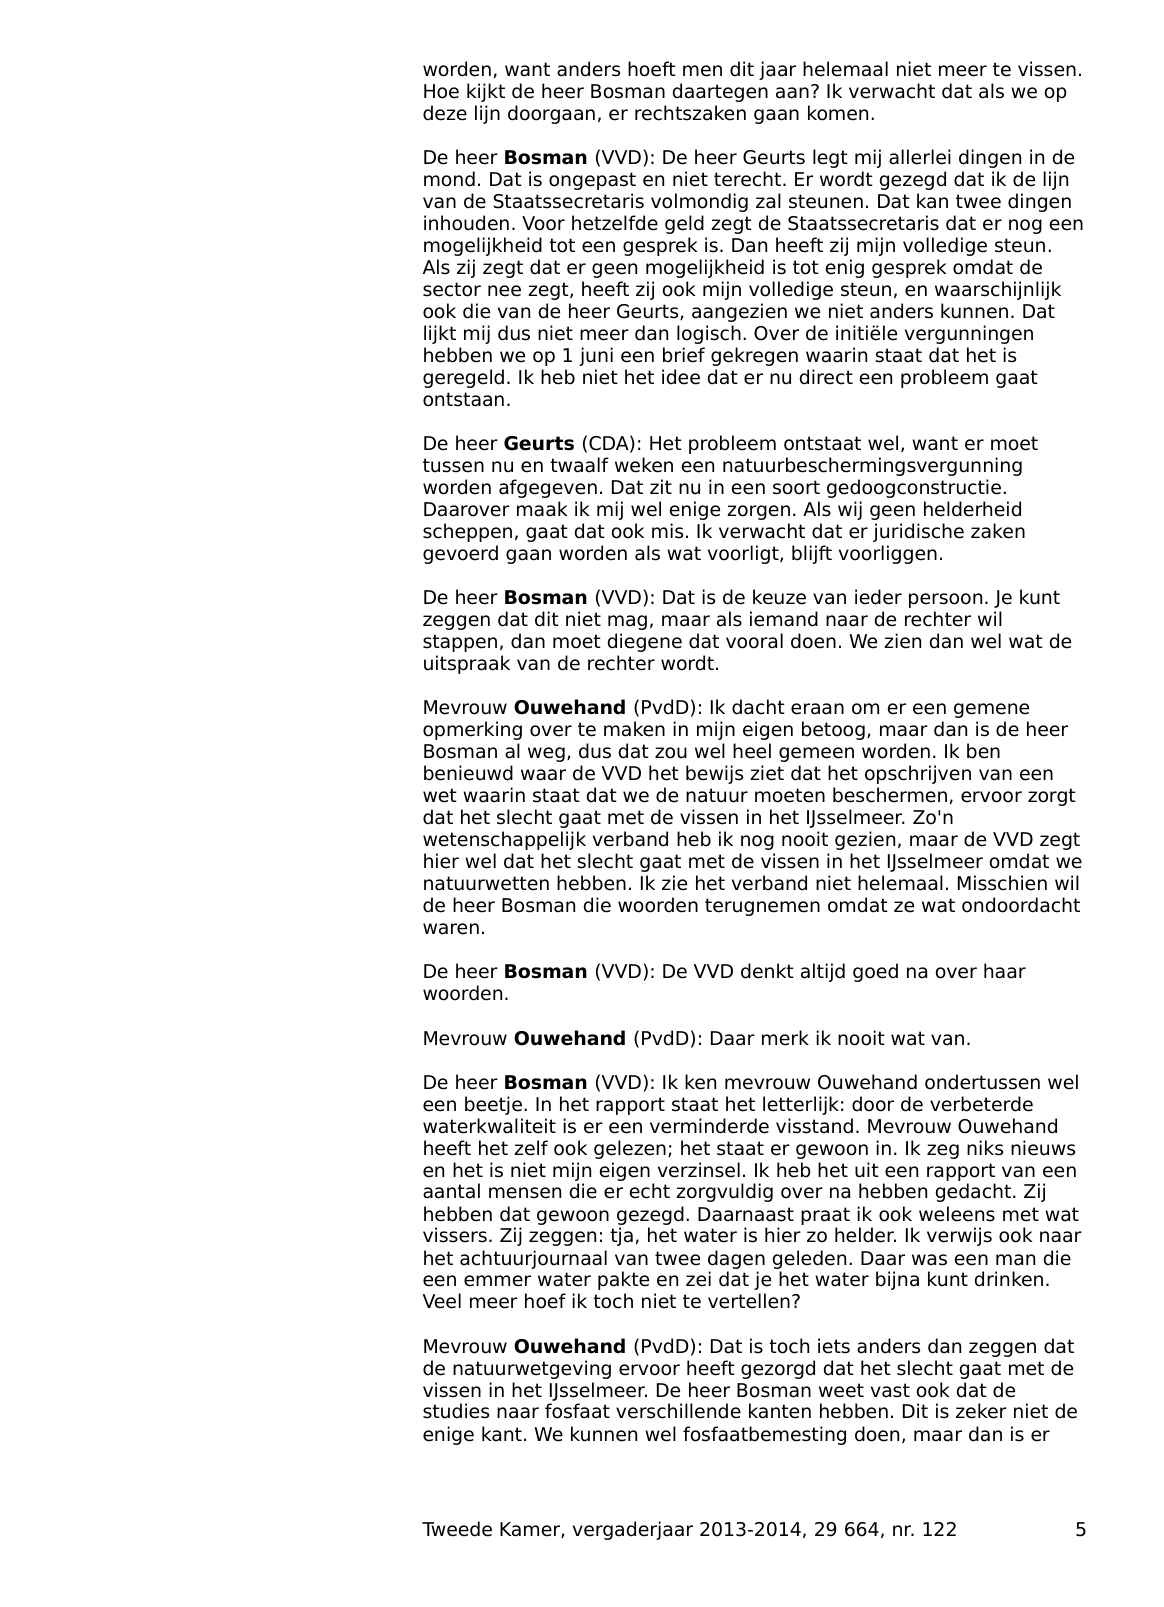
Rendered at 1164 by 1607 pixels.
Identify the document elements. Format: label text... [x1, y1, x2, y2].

text De heer Bosman (VVD): Dat is de keuze van ieder persoon. Je kunt zeggen dat dit niet mag, maar als iemand naar de rechter wil stappen, dan moet diegene dat vooral doen. We zien dan wel wat de uitspraak van de rechter wordt. [422, 587, 1087, 675]
text De heer Bosman (VVD): Ik ken mevrouw Ouwehand ondertussen wel een beetje. In het rapport staat het letterlijk: door de verbeterde waterkwaliteit is er een verminderde visstand. Mevrouw Ouwehand heeft het zelf ook gelezen; het staat er gewoon in. Ik zeg niks nieuws en het is niet mijn eigen verzinsel. Ik heb het uit een rapport van een aantal mensen die er echt zorgvuldig over na hebben gedacht. Zij hebben dat gewoon gezegd. Daarnaast praat ik ook weleens met wat vissers. Zij zeggen: tja, het water is hier zo helder. Ik verwijs ook naar het achtuurjournaal van twee dagen geleden. Daar was een man die een emmer water pakte en zei dat je het water bijna kunt drinken. Veel meer hoef ik toch niet te vertellen? [422, 1072, 1087, 1313]
text Mevrouw Ouwehand (PvdD): Dat is toch iets anders dan zeggen dat de natuurwetgeving ervoor heeft gezorgd dat het slecht gaat met de vissen in het IJsselmeer. De heer Bosman weet vast ook dat de studies naar fosfaat verschillende kanten hebben. Dit is zeker niet de enige kant. We kunnen wel fosfaatbemesting doen, maar dan is er [422, 1336, 1087, 1445]
text De heer Bosman (VVD): De heer Geurts legt mij allerlei dingen in de mond. Dat is ongepast en niet terecht. Er wordt gezegd dat ik de lijn van de Staatssecretaris volmondig zal steunen. Dat kan twee dingen inhouden. Voor hetzelfde geld zegt de Staatssecretaris dat er nog een mogelijkheid tot een gesprek is. Dan heeft zij mijn volledige steun. Als zij zegt dat er geen mogelijkheid is tot enig gesprek omdat de sector nee zegt, heeft zij ook mijn volledige steun, en waarschijnlijk ook die van de heer Geurts, aangezien we niet anders kunnen. Dat lijkt mij dus niet meer dan logisch. Over de initiële vergunningen hebben we op 1 juni een brief gekregen waarin staat dat het is geregeld. Ik heb niet het idee dat er nu direct een probleem gaat ontstaan. [422, 147, 1087, 411]
text Mevrouw Ouwehand (PvdD): Ik dacht eraan om er een gemene opmerking over te maken in mijn eigen betoog, maar dan is de heer Bosman al weg, dus dat zou wel heel gemeen worden. Ik ben benieuwd waar de VVD het bewijs ziet dat het opschrijven van een wet waarin staat dat we de natuur moeten beschermen, ervoor zorgt dat het slecht gaat met de vissen in het IJsselmeer. Zo'n wetenschappelijk verband heb ik nog nooit gezien, maar de VVD zegt hier wel dat het slecht gaat met de vissen in het IJsselmeer omdat we natuurwetten hebben. Ik zie het verband niet helemaal. Misschien wil de heer Bosman die woorden terugnemen omdat ze wat ondoordacht waren. [422, 697, 1087, 939]
text Mevrouw Ouwehand (PvdD): Daar merk ik nooit wat van. [422, 1027, 1087, 1049]
text De heer Geurts (CDA): Het probleem ontstaat wel, want er moet tussen nu en twaalf weken een natuurbeschermingsvergunning worden afgegeven. Dat zit nu in een soort gedoogconstructie. Daarover maak ik mij wel enige zorgen. Als wij geen helderheid scheppen, gaat dat ook mis. Ik verwacht dat er juridische zaken gevoerd gaan worden als wat voorligt, blijft voorliggen. [422, 433, 1087, 565]
text De heer Bosman (VVD): De VVD denkt altijd goed na over haar woorden. [422, 961, 1087, 1005]
text worden, want anders hoeft men dit jaar helemaal niet meer te vissen. Hoe kijkt de heer Bosman daartegen aan? Ik verwacht dat als we op deze lijn doorgaan, er rechtszaken gaan komen. [422, 59, 1087, 125]
